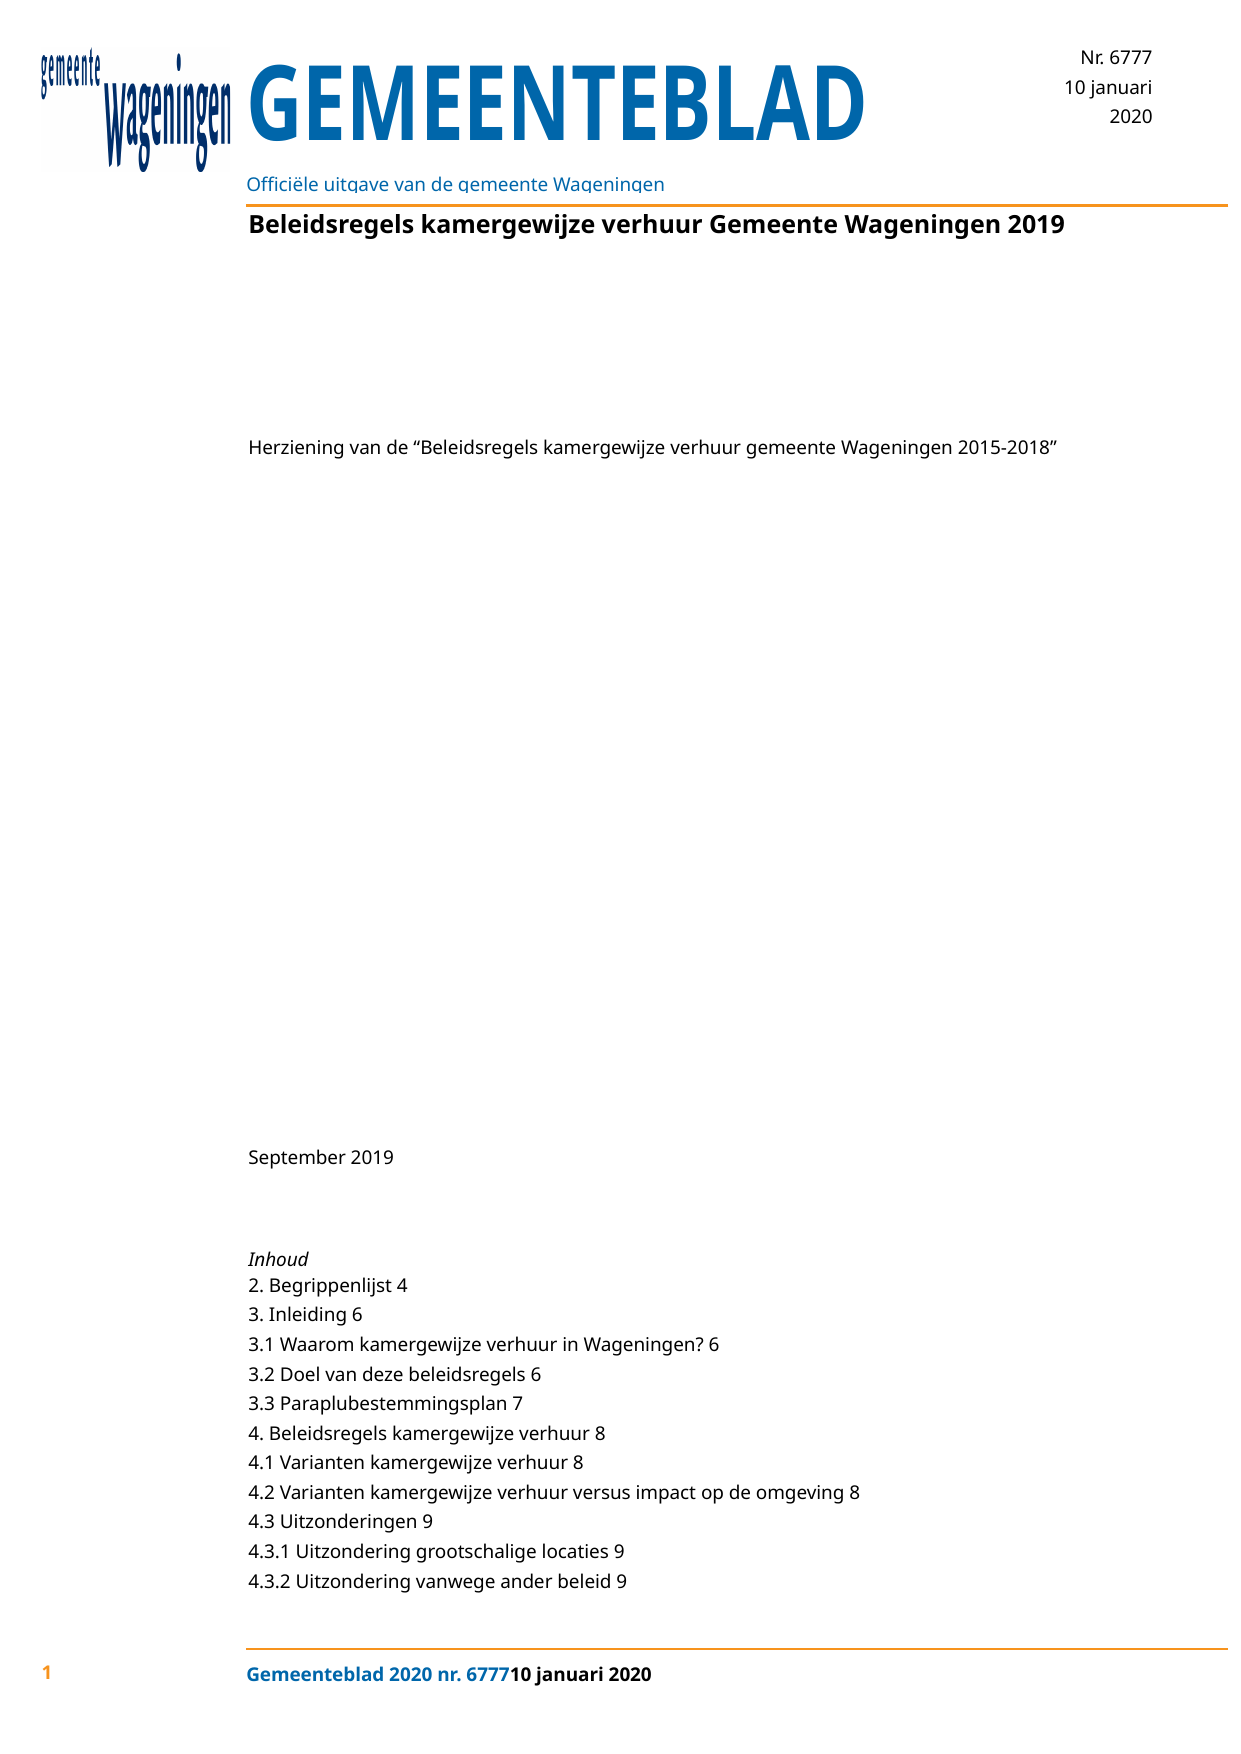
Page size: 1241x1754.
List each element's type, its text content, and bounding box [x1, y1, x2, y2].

text Herziening van de “Beleidsregels kamergewijze verhuur gemeente Wageningen 2015-2018” [248, 434, 1152, 460]
picture [41, 47, 231, 172]
text 4. Beleidsregels kamergewijze verhuur 8 [248, 1420, 1152, 1446]
text 3.2 Doel van deze beleidsregels 6 [248, 1361, 1152, 1387]
text September 2019 [248, 1144, 1152, 1170]
text 4.3.1 Uitzondering grootschalige locaties 9 [248, 1538, 1152, 1564]
text 3. Inleiding 6 [248, 1302, 1152, 1327]
text 4.3 Uitzonderingen 9 [248, 1509, 1152, 1534]
text 4.3.2 Uitzondering vanwege ander beleid 9 [248, 1568, 1152, 1594]
text 2. Begrippenlijst 4 [248, 1272, 1152, 1298]
text Inhoud [248, 1246, 1152, 1272]
text Beleidsregels kamergewijze verhuur Gemeente Wageningen 2019 [248, 207, 1152, 241]
text 3.1 Waarom kamergewijze verhuur in Wageningen? 6 [248, 1331, 1152, 1357]
text 3.3 Paraplubestemmingsplan 7 [248, 1390, 1152, 1416]
text 4.2 Varianten kamergewijze verhuur versus impact op de omgeving 8 [248, 1479, 1152, 1505]
text 4.1 Varianten kamergewijze verhuur 8 [248, 1449, 1152, 1475]
